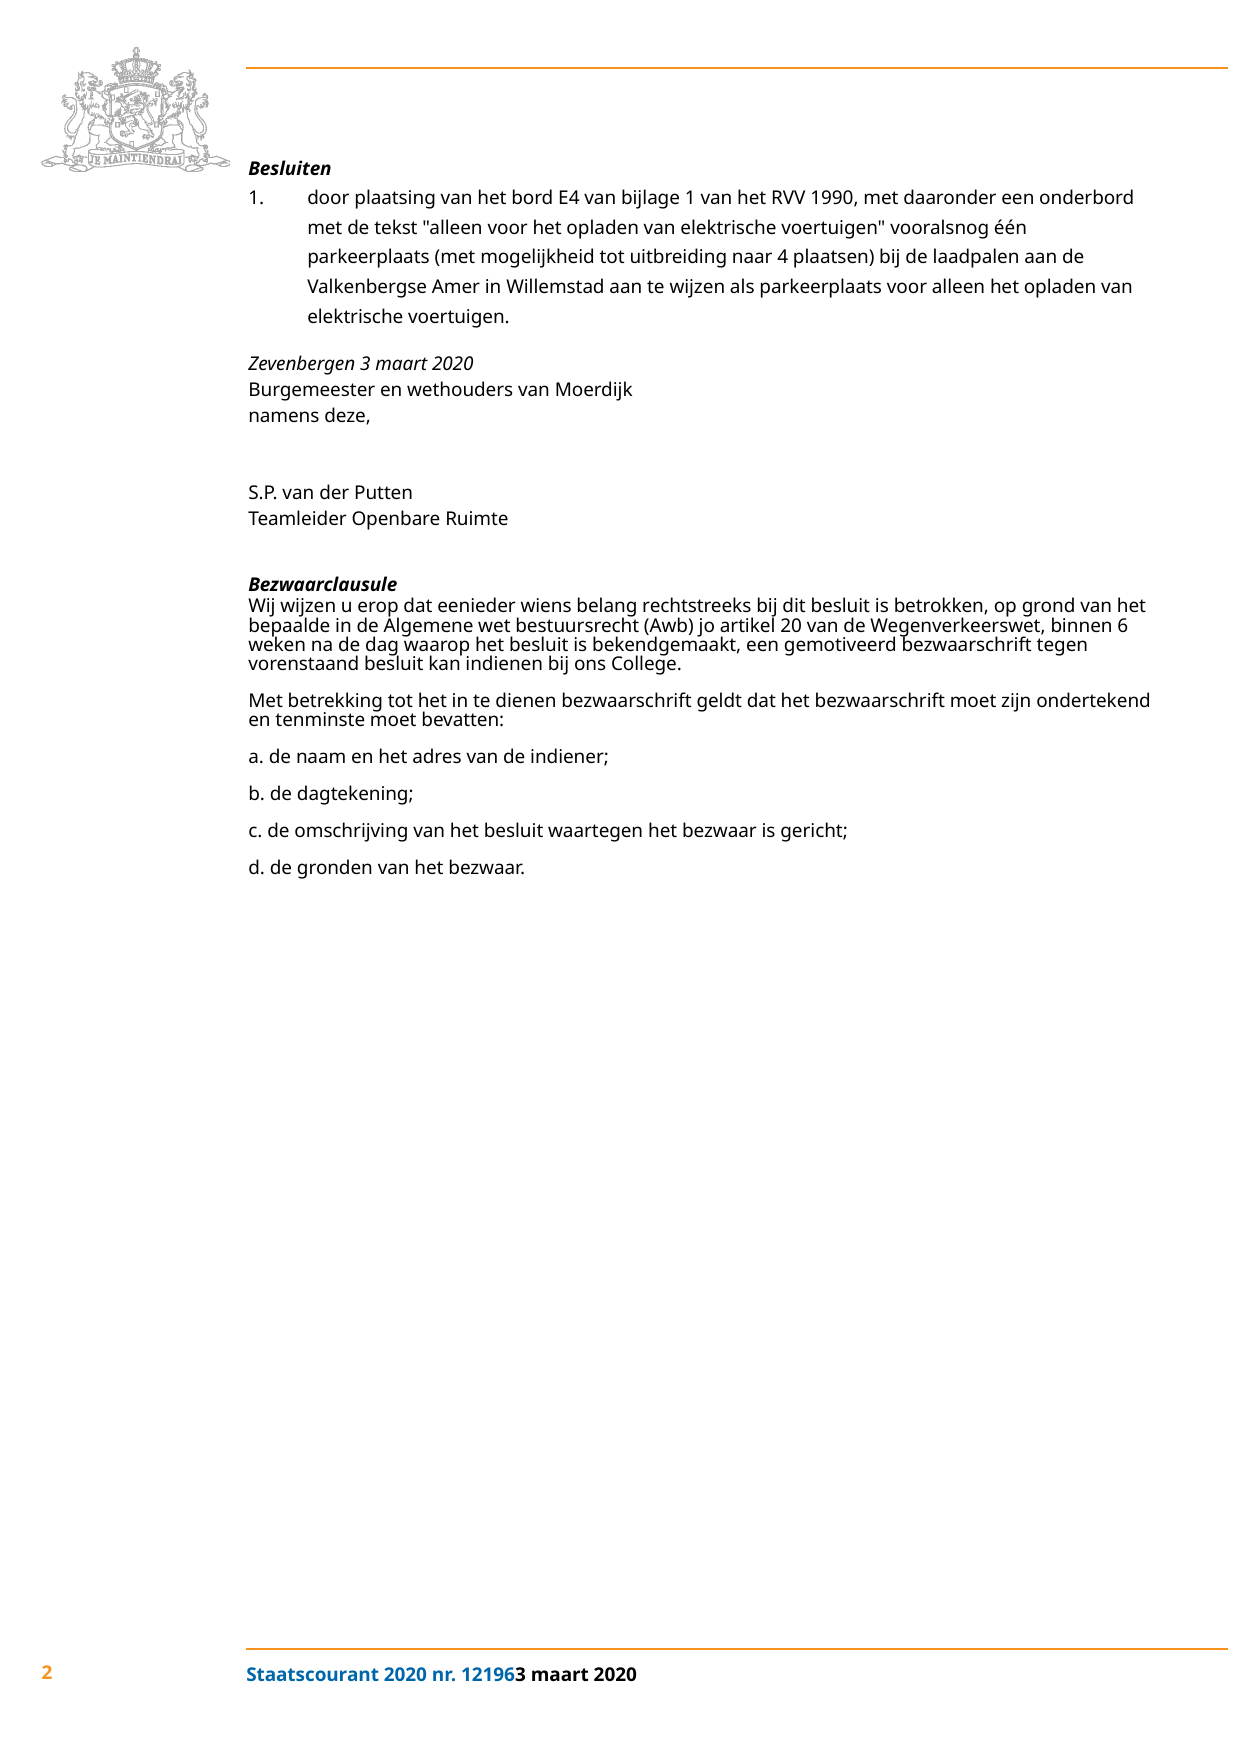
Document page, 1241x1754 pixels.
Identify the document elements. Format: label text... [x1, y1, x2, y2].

text Bezwaarclausule [248, 572, 1152, 597]
text a. de naam en het adres van de indiener; [248, 748, 1152, 768]
text b. de dagtekening; [248, 785, 1152, 804]
text c. de omschrijving van het besluit waartegen het bezwaar is gericht; [248, 822, 1152, 842]
text Burgemeester en wethouders van Moerdijk [248, 376, 1152, 402]
text namens deze, [248, 402, 1152, 428]
list door plaatsing van het bord E4 van bijlage 1 van het RVV 1990, met daaronder een onderbord met de tekst "alleen voor het opladen van elektrische voertuigen" vooralsnog één parkeerplaats (met mogelijkheid tot uitbreiding naar 4 plaatsen) bij de laadpalen aan de Valkenbergse Amer in Willemstad aan te wijzen als parkeerplaats voor alleen het opladen van elektrische voertuigen. [248, 184, 1152, 328]
text Besluiten [248, 155, 1152, 181]
picture [41, 47, 231, 172]
text S.P. van der Putten [248, 479, 1152, 505]
text Teamleider Openbare Ruimte [248, 505, 1152, 531]
text Zevenbergen 3 maart 2020 [248, 351, 1152, 376]
text Met betrekking tot het in te dienen bezwaarschrift geldt dat het bezwaarschrift moet zijn ondertekend en tenminste moet bevatten: [248, 692, 1152, 731]
text d. de gronden van het bezwaar. [248, 859, 1152, 878]
text Wij wijzen u erop dat eenieder wiens belang rechtstreeks bij dit besluit is betrokken, op grond van het bepaalde in de Algemene wet bestuursrecht (Awb) jo artikel 20 van de Wegenverkeerswet, binnen 6 weken na de dag waarop het besluit is bekendgemaakt, een gemotiveerd bezwaarschrift tegen vorenstaand besluit kan indienen bij ons College. [248, 597, 1152, 674]
